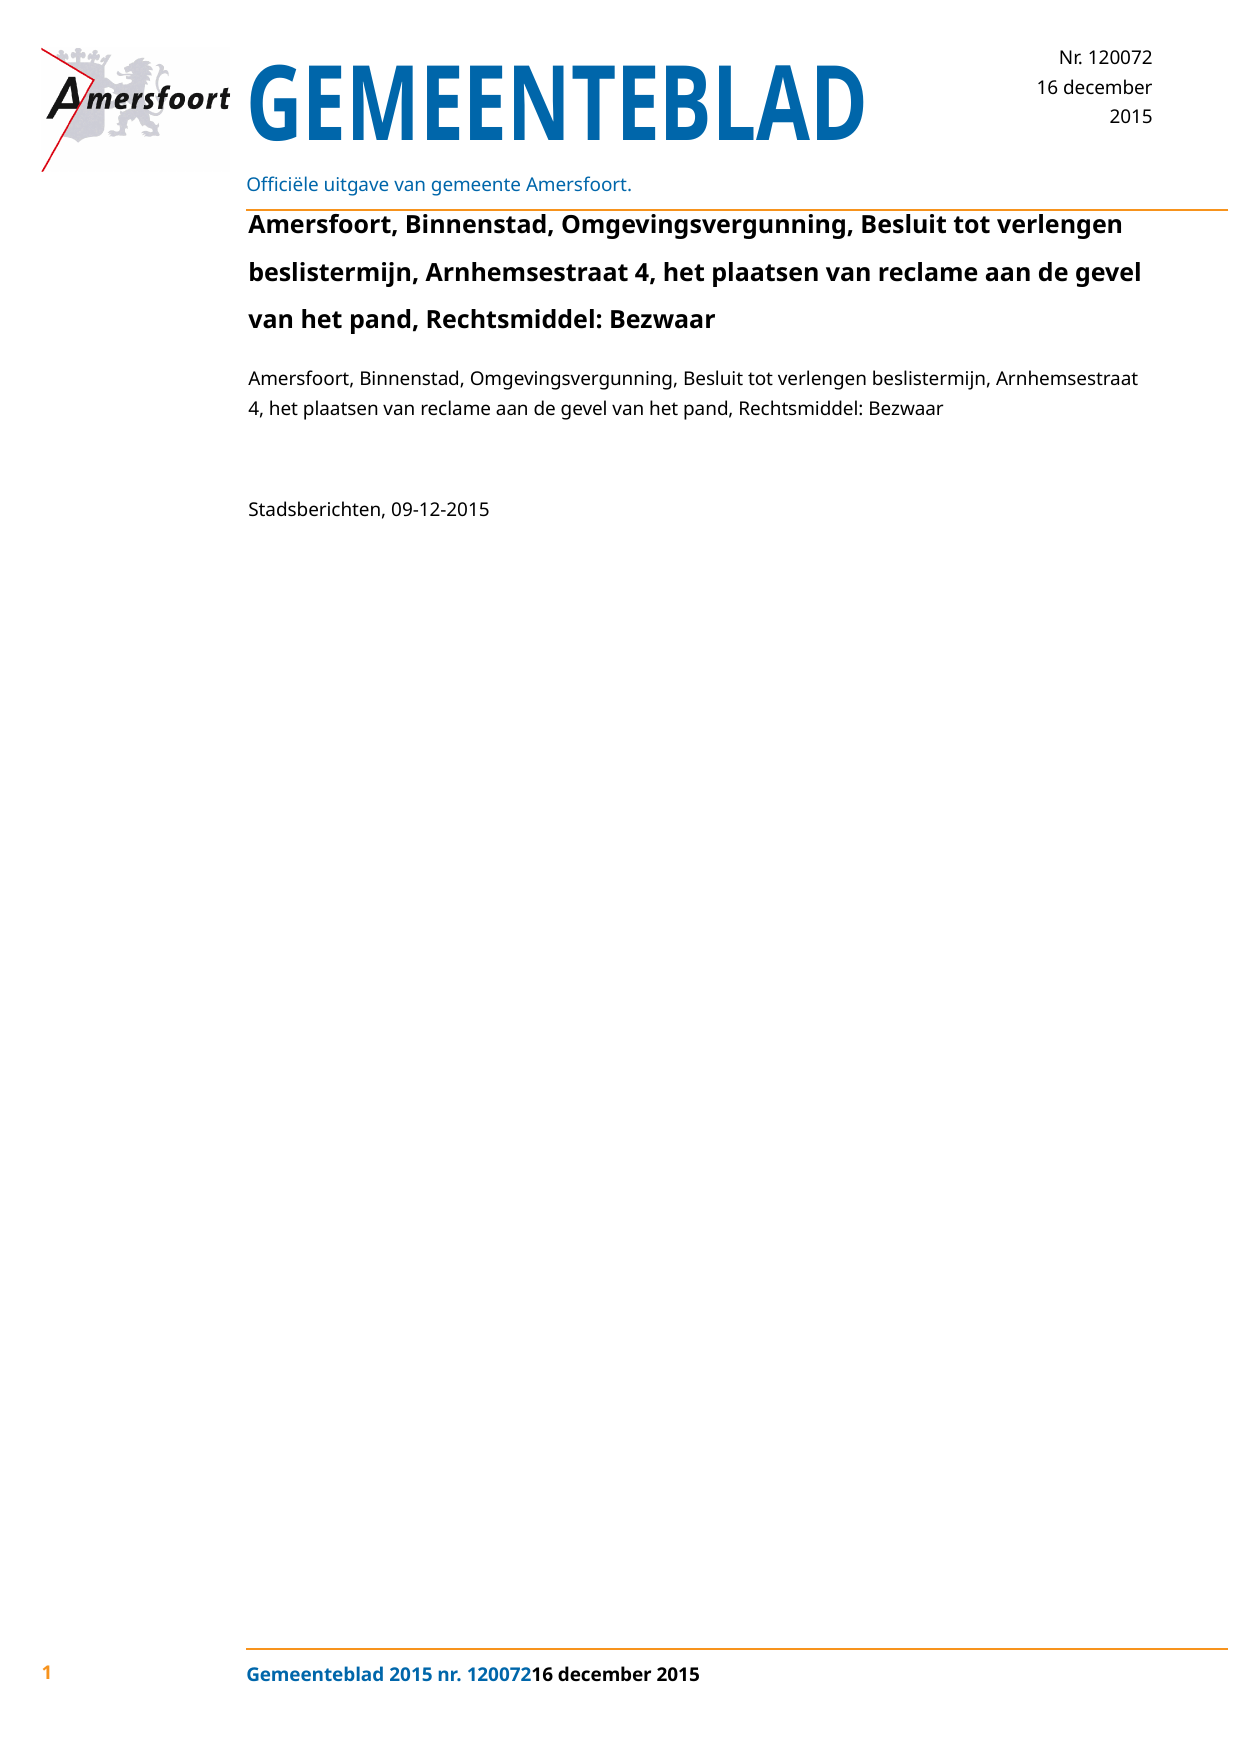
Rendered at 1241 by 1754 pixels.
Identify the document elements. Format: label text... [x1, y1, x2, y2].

text Stadsberichten, 09-12-2015 [248, 496, 1152, 522]
text Amersfoort, Binnenstad, Omgevingsvergunning, Besluit tot verlengen beslistermijn, Arnhemsestraat 4, het plaatsen van reclame aan de gevel van het pand, Rechtsmiddel: Bezwaar [248, 211, 1152, 336]
picture [41, 47, 231, 172]
text Amersfoort, Binnenstad, Omgevingsvergunning, Besluit tot verlengen beslistermijn, Arnhemsestraat 4, het plaatsen van reclame aan de gevel van het pand, Rechtsmiddel: Bezwaar [248, 366, 1152, 421]
